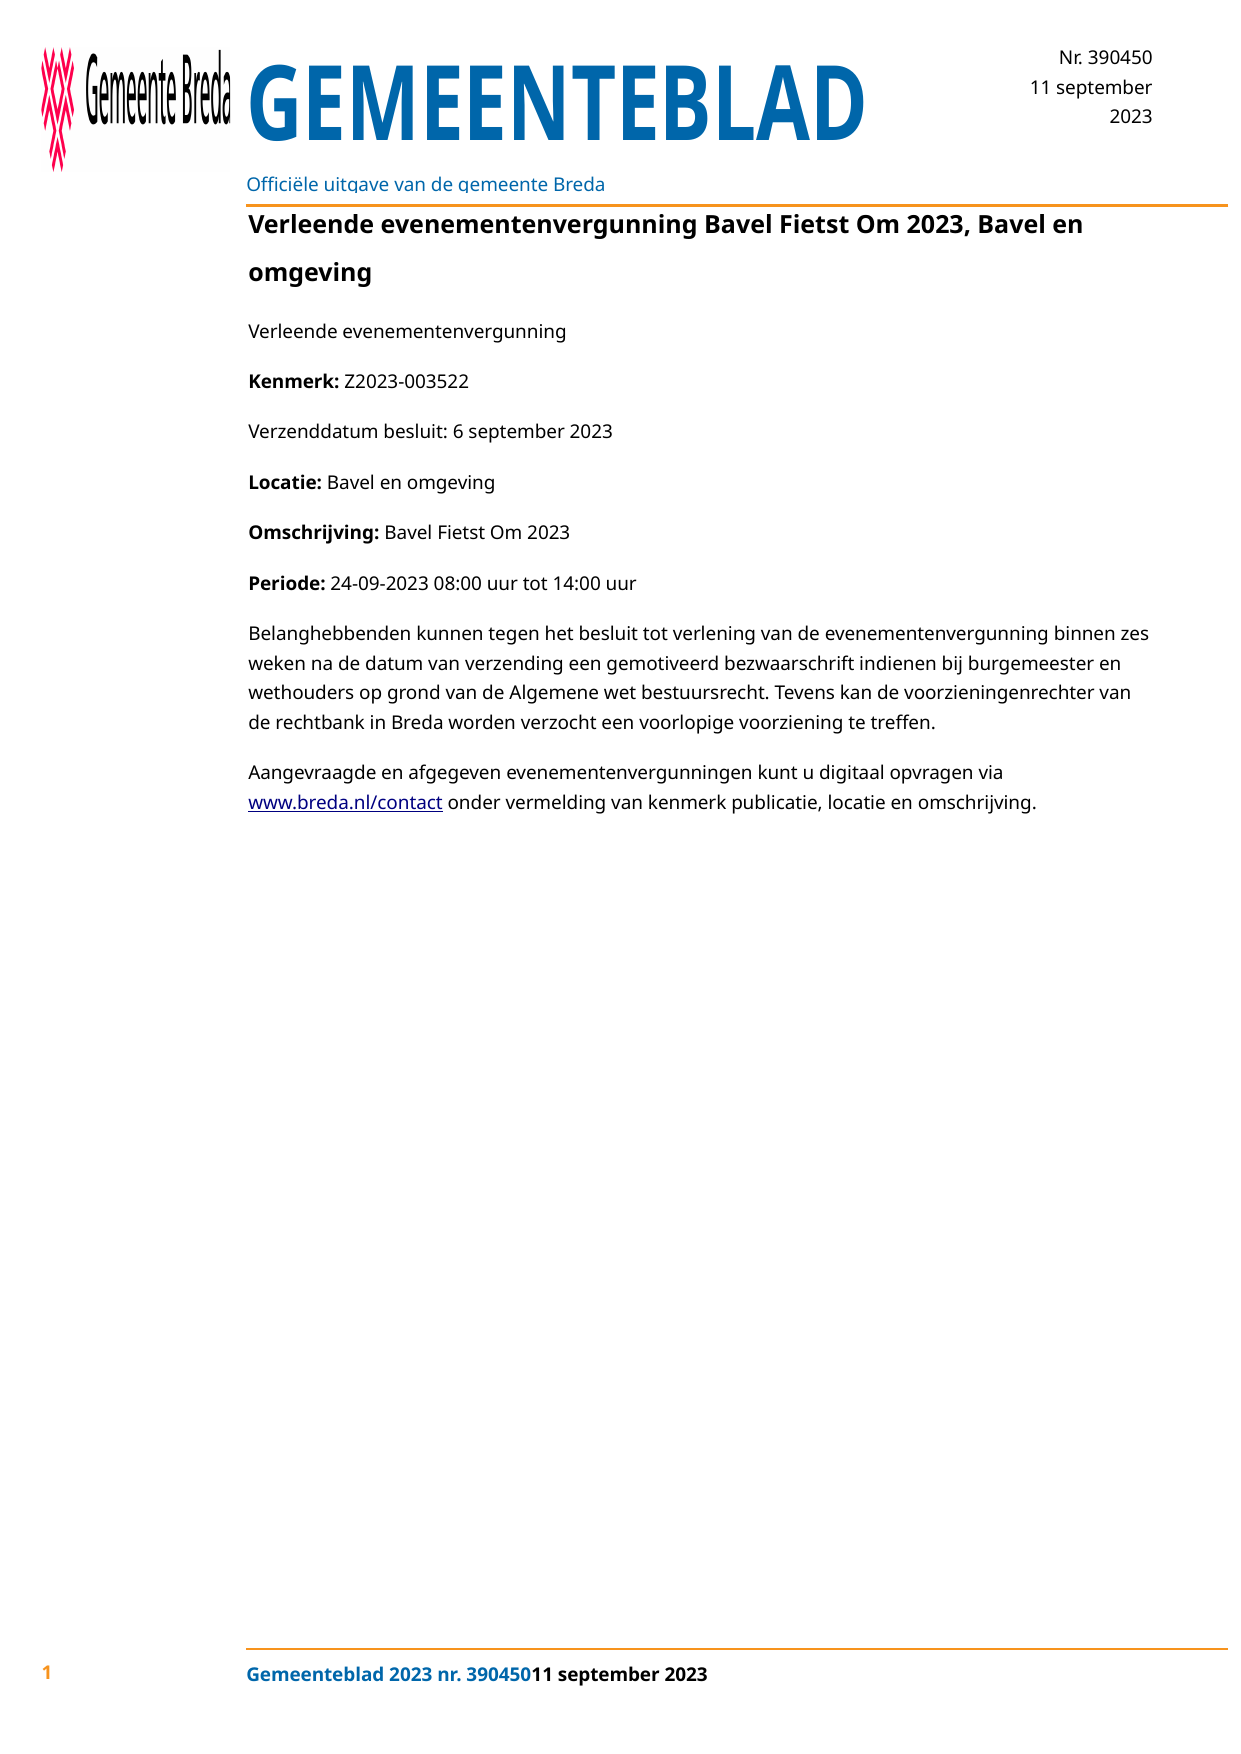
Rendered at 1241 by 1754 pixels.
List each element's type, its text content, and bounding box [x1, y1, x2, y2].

text Verzenddatum besluit: 6 september 2023 [248, 419, 1152, 444]
text Verleende evenementenvergunning Bavel Fietst Om 2023, Bavel en omgeving [248, 207, 1152, 288]
text Aangevraagde en afgegeven evenementenvergunningen kunt u digitaal opvragen via www.breda.nl/contact onder vermelding van kenmerk publicatie, locatie en omschrijving. [248, 759, 1152, 815]
text Periode: 24-09-2023 08:00 uur tot 14:00 uur [248, 570, 1152, 596]
text Verleende evenementenvergunning [248, 318, 1152, 344]
text Kenmerk: Z2023-003522 [248, 368, 1152, 394]
picture [41, 47, 231, 172]
text Omschrijving: Bavel Fietst Om 2023 [248, 519, 1152, 545]
text Belanghebbenden kunnen tegen het besluit tot verlening van de evenementenvergunning binnen zes weken na de datum van verzending een gemotiveerd bezwaarschrift indienen bij burgemeester en wethouders op grond van de Algemene wet bestuursrecht. Tevens kan de voorzieningenrechter van de rechtbank in Breda worden verzocht een voorlopige voorziening te treffen. [248, 620, 1152, 735]
text Locatie: Bavel en omgeving [248, 469, 1152, 495]
